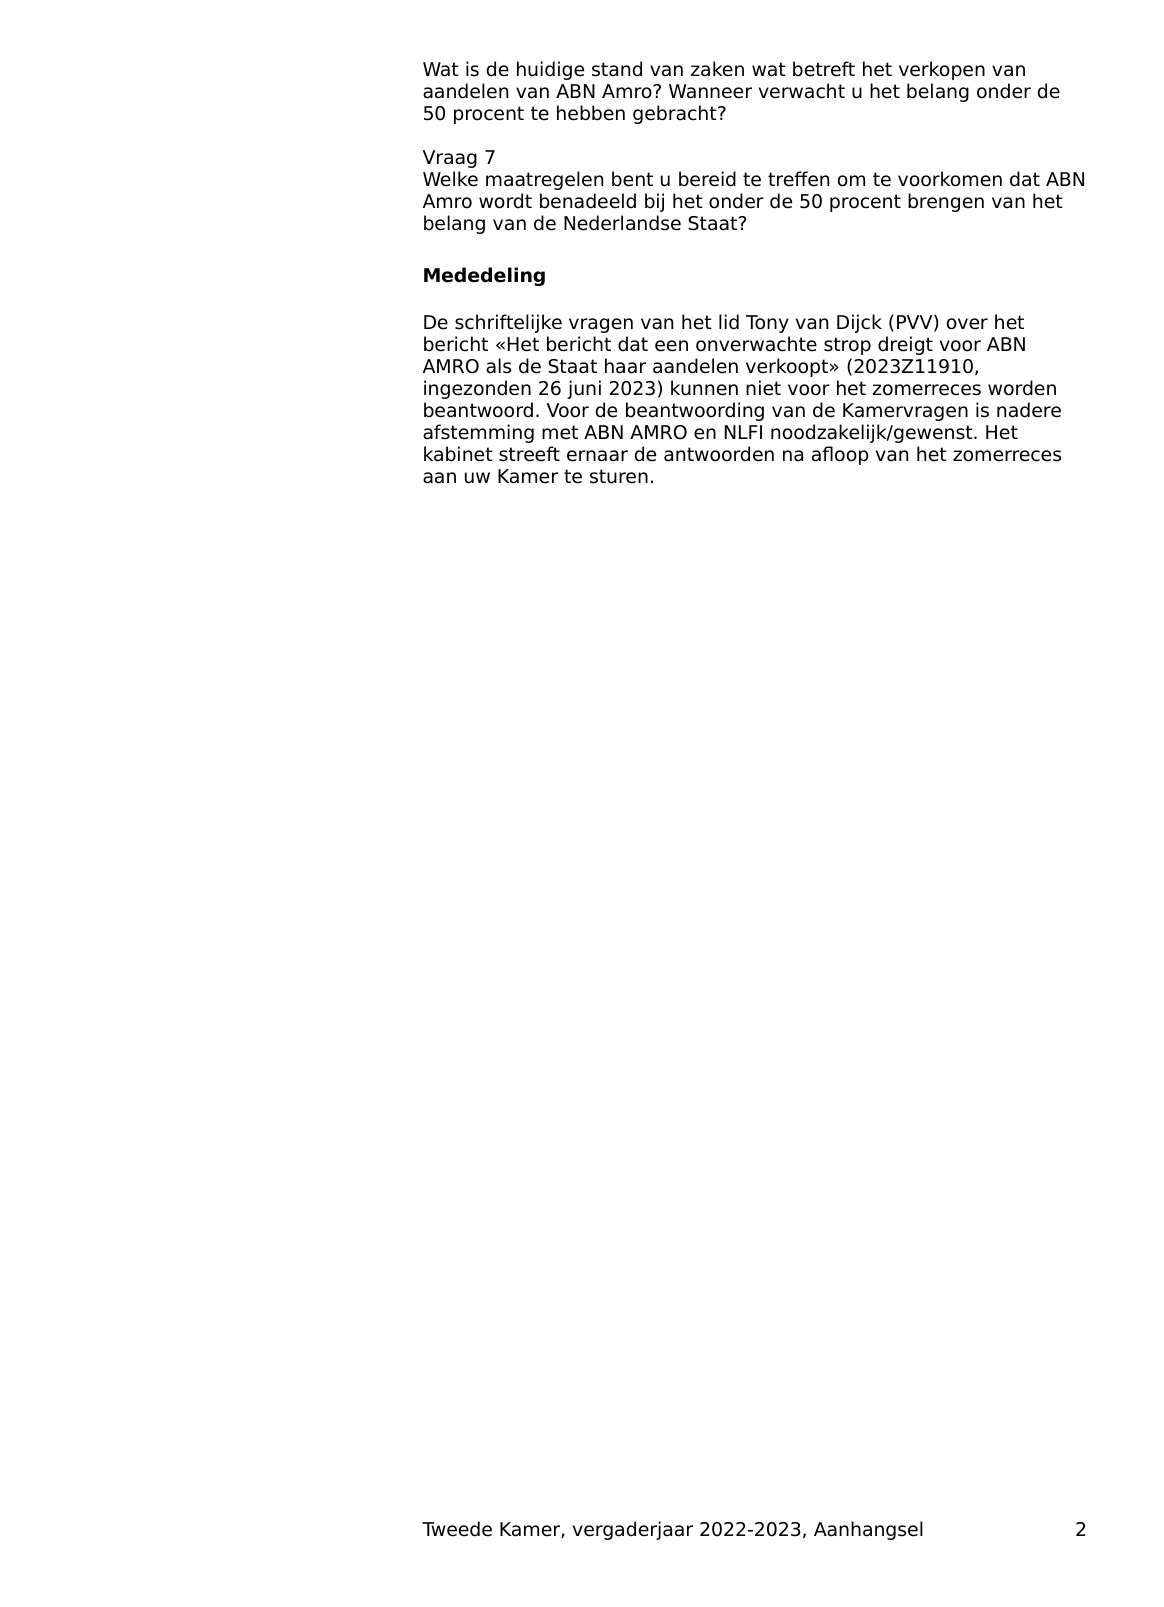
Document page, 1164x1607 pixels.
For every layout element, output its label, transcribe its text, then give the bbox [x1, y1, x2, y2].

text Wat is de huidige stand van zaken wat betreft het verkopen van aandelen van ABN Amro? Wanneer verwacht u het belang onder de 50 procent te hebben gebracht? [422, 59, 1087, 125]
text Vraag 7 [422, 147, 1087, 169]
text De schriftelijke vragen van het lid Tony van Dijck (PVV) over het bericht «Het bericht dat een onverwachte strop dreigt voor ABN AMRO als de Staat haar aandelen verkoopt» (2023Z11910, ingezonden 26 juni 2023) kunnen niet voor het zomerreces worden beantwoord. Voor de beantwoording van de Kamervragen is nadere afstemming met ABN AMRO en NLFI noodzakelijk/gewenst. Het kabinet streeft ernaar de antwoorden na afloop van het zomerreces aan uw Kamer te sturen. [422, 312, 1087, 488]
subtitle Mededeling [422, 265, 1087, 287]
text Welke maatregelen bent u bereid te treffen om te voorkomen dat ABN Amro wordt benadeeld bij het onder de 50 procent brengen van het belang van de Nederlandse Staat? [422, 169, 1087, 235]
